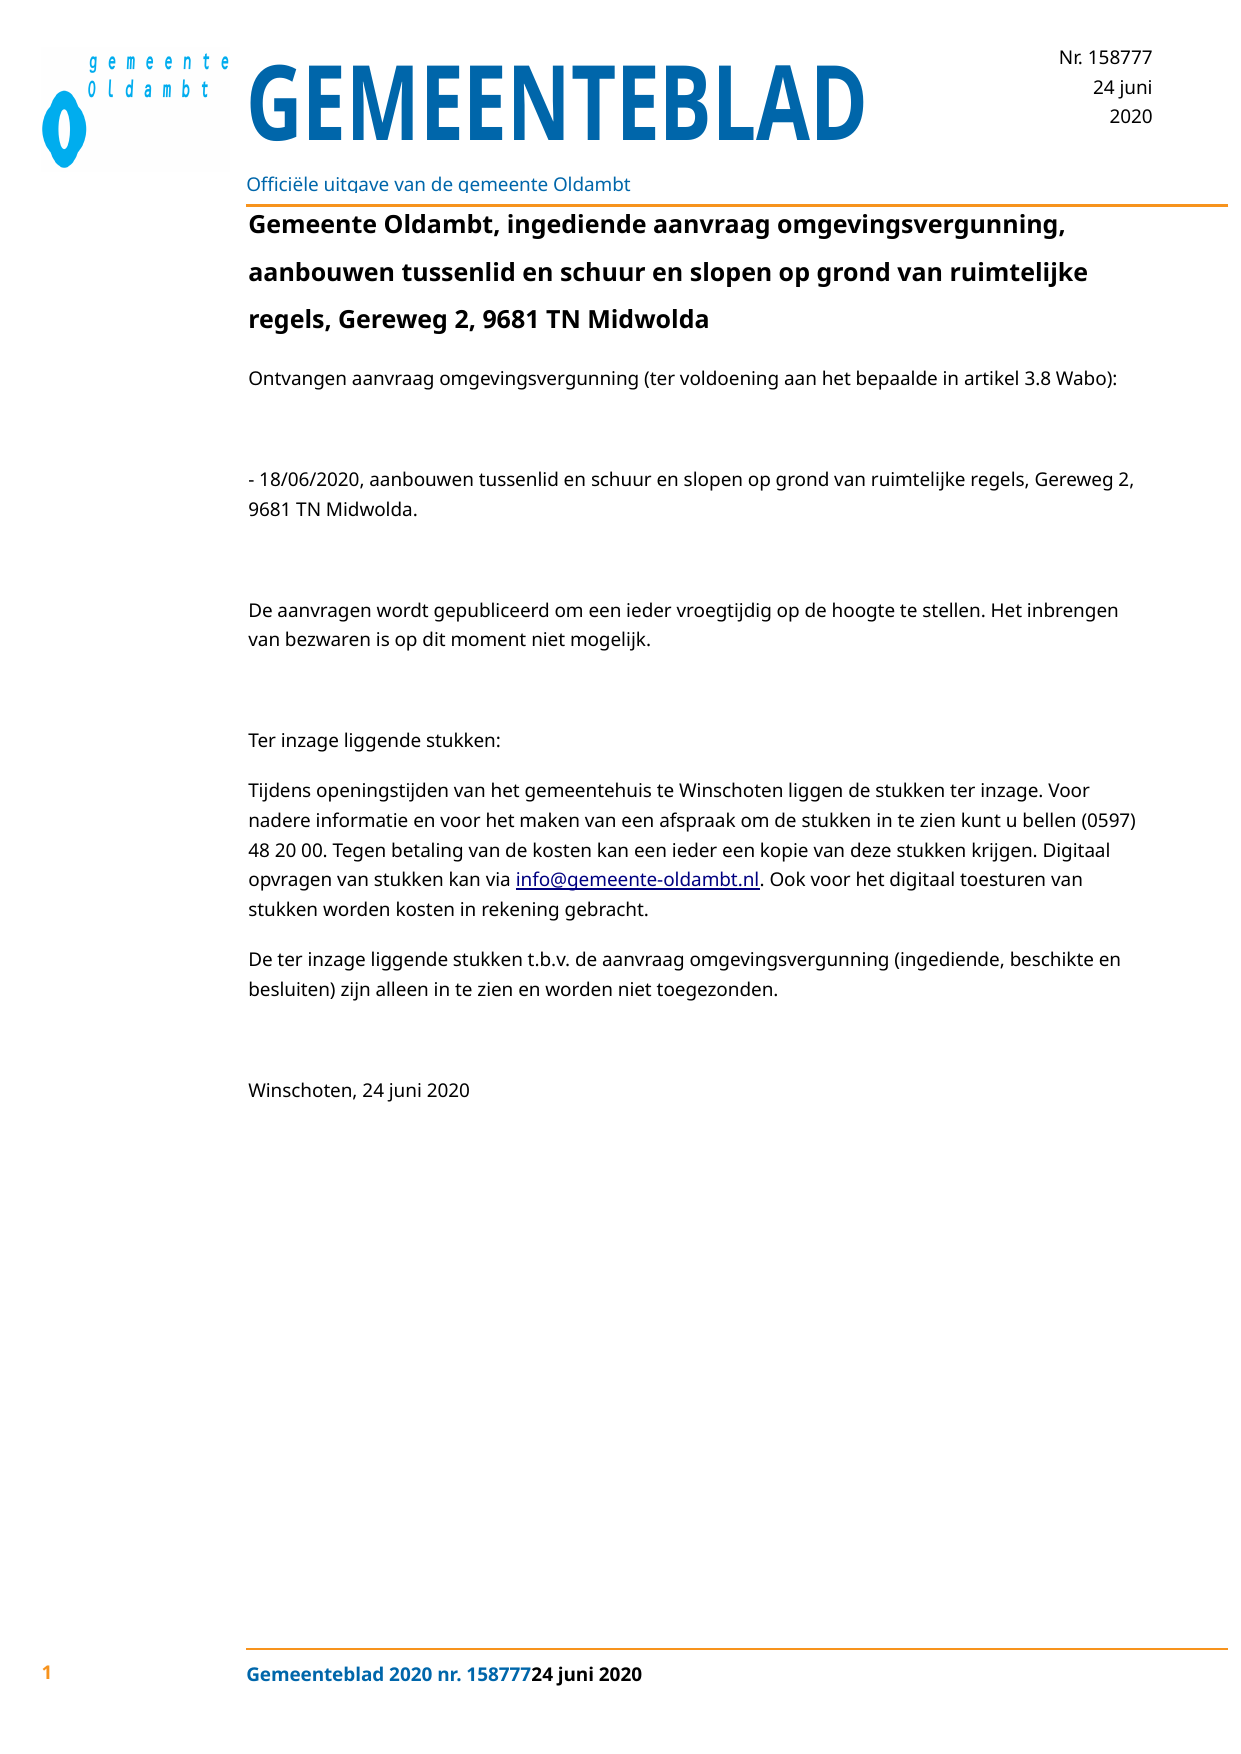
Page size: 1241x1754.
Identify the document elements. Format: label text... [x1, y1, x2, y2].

picture [41, 47, 231, 172]
text De aanvragen wordt gepubliceerd om een ieder vroegtijdig op de hoogte te stellen. Het inbrengen van bezwaren is op dit moment niet mogelijk. [248, 597, 1152, 652]
text Tijdens openingstijden van het gemeentehuis te Winschoten liggen de stukken ter inzage. Voor nadere informatie en voor het maken van een afspraak om de stukken in te zien kunt u bellen (0597) 48 20 00. Tegen betaling van de kosten kan een ieder een kopie van deze stukken krijgen. Digitaal opvragen van stukken kan via info@gemeente-oldambt.nl. Ook voor het digitaal toesturen van stukken worden kosten in rekening gebracht. [248, 778, 1152, 922]
text Ontvangen aanvraag omgevingsvergunning (ter voldoening aan het bepaalde in artikel 3.8 Wabo): [248, 366, 1152, 391]
text Winschoten, 24 juni 2020 [248, 1077, 1152, 1102]
text De ter inzage liggende stukken t.b.v. de aanvraag omgevingsvergunning (ingediende, beschikte en besluiten) zijn alleen in te zien en worden niet toegezonden. [248, 946, 1152, 1002]
text - 18/06/2020, aanbouwen tussenlid en schuur en slopen op grond van ruimtelijke regels, Gereweg 2, 9681 TN Midwolda. [248, 466, 1152, 522]
text Gemeente Oldambt, ingediende aanvraag omgevingsvergunning, aanbouwen tussenlid en schuur en slopen op grond van ruimtelijke regels, Gereweg 2, 9681 TN Midwolda [248, 207, 1152, 336]
text Ter inzage liggende stukken: [248, 727, 1152, 753]
